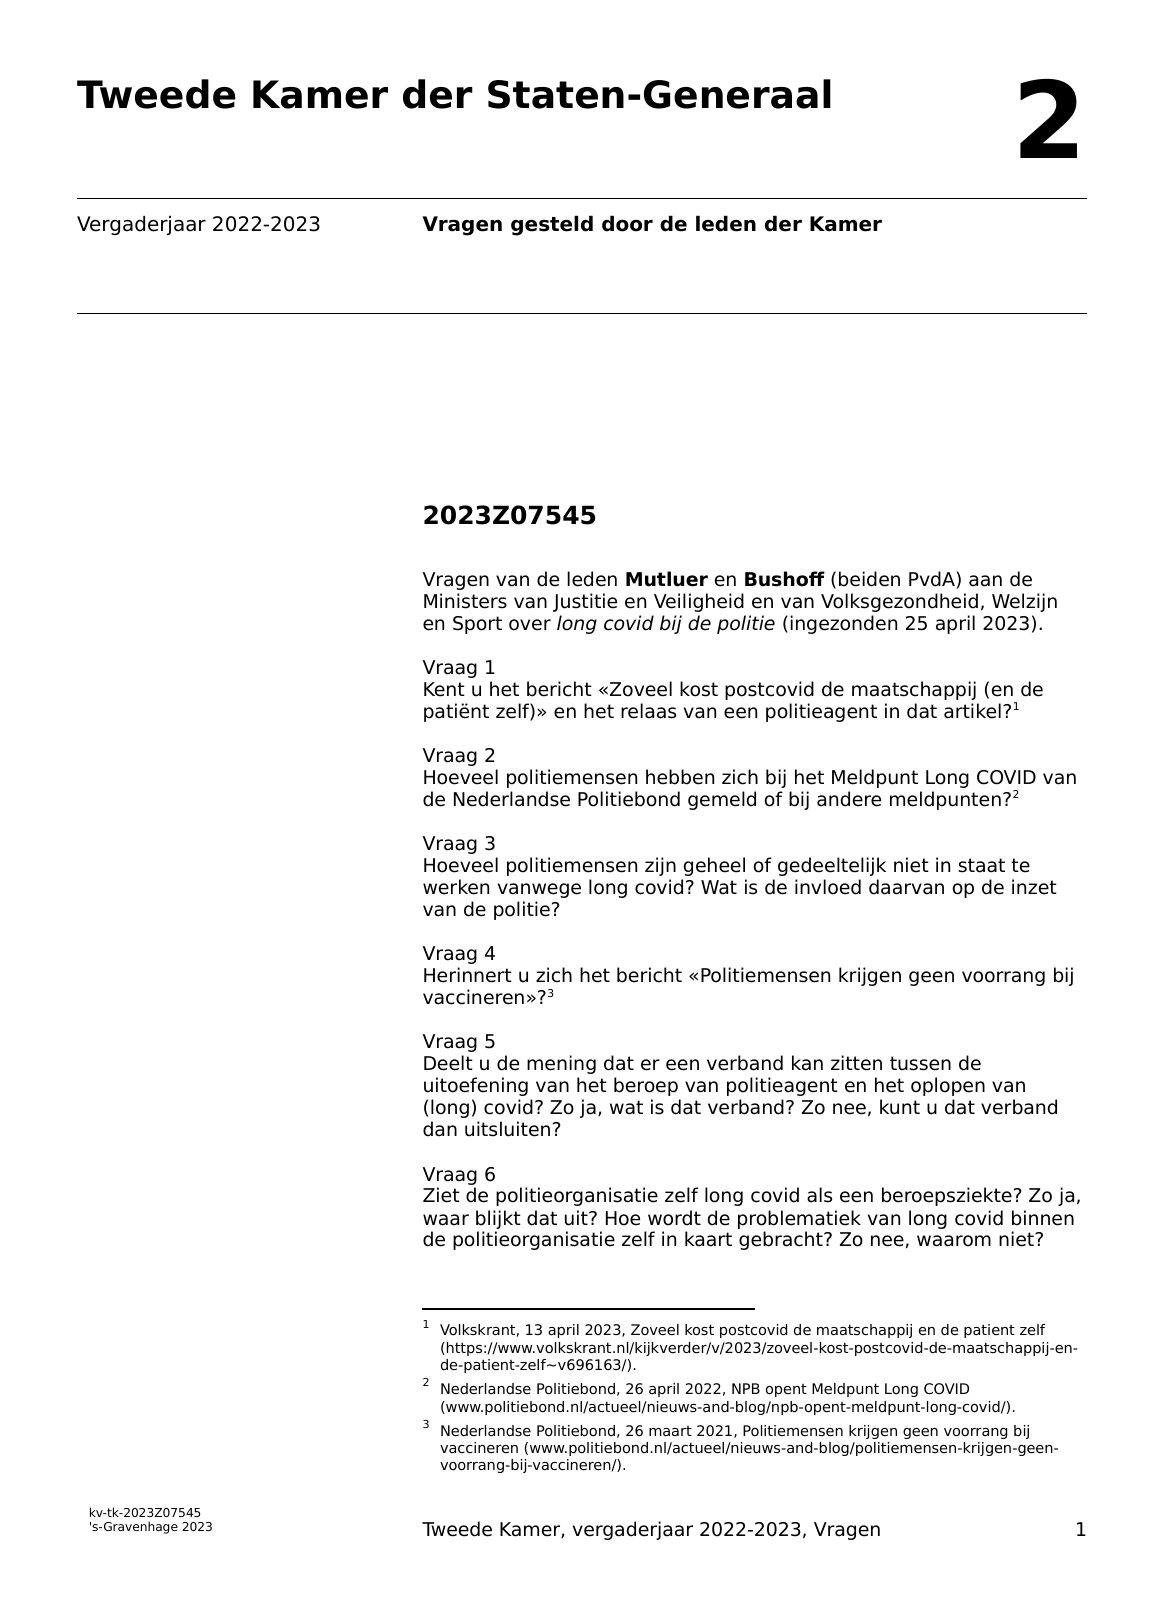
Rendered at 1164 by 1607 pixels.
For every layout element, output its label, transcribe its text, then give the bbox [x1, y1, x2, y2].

text Nederlandse Politiebond, 26 april 2022, NPB opent Meldpunt Long COVID (www.politiebond.nl/actueel/nieuws-and-blog/npb-opent-meldpunt-long-covid/). [422, 1377, 1087, 1416]
table_cell Vergaderjaar 2022-2023 [77, 199, 422, 313]
text Herinnert u zich het bericht «Politiemensen krijgen geen voorrang bij vaccineren»? [422, 965, 1087, 1009]
text Vraag 4 [422, 943, 1087, 965]
text Vraag 1 [422, 657, 1087, 679]
text kv-tk-2023Z07545 [88, 1506, 323, 1520]
table_header 2 [886, 59, 1087, 198]
text 2023Z07545 [422, 501, 1087, 531]
text Vraag 6 [422, 1163, 1087, 1185]
text Hoeveel politiemensen zijn geheel of gedeeltelijk niet in staat te werken vanwege long covid? Wat is de invloed daarvan op de inzet van de politie? [422, 855, 1087, 921]
text 's-Gravenhage 2023 [88, 1520, 323, 1534]
text Kent u het bericht «Zoveel kost postcovid de maatschappij (en de patiënt zelf)» en het relaas van een politieagent in dat artikel? [422, 679, 1087, 723]
text Hoeveel politiemensen hebben zich bij het Meldpunt Long COVID van de Nederlandse Politiebond gemeld of bij andere meldpunten? [422, 767, 1087, 811]
text Volkskrant, 13 april 2023, Zoveel kost postcovid de maatschappij en de patient zelf (https://www.volkskrant.nl/kijkverder/v/2023/zoveel-kost-postcovid-de-maatschappij-en-de-patient-zelf~v696163/). [422, 1318, 1087, 1374]
text Vraag 2 [422, 745, 1087, 767]
text Vraag 5 [422, 1031, 1087, 1053]
text Nederlandse Politiebond, 26 maart 2021, Politiemensen krijgen geen voorrang bij vaccineren (www.politiebond.nl/actueel/nieuws-and-blog/politiemensen-krijgen-geen-voorrang-bij-vaccineren/). [422, 1418, 1087, 1474]
text Ziet de politieorganisatie zelf long covid als een beroepsziekte? Zo ja, waar blijkt dat uit? Hoe wordt de problematiek van long covid binnen de politieorganisatie zelf in kaart gebracht? Zo nee, waarom niet? [422, 1185, 1087, 1251]
table_cell Vragen gesteld door de leden der Kamer [422, 199, 1087, 313]
text Vragen van de leden Mutluer en Bushoff (beiden PvdA) aan de Ministers van Justitie en Veiligheid en van Volksgezondheid, Welzijn en Sport over long covid bij de politie (ingezonden 25 april 2023). [422, 569, 1087, 635]
text Deelt u de mening dat er een verband kan zitten tussen de uitoefening van het beroep van politieagent en het oplopen van (long) covid? Zo ja, wat is dat verband? Zo nee, kunt u dat verband dan uitsluiten? [422, 1053, 1087, 1141]
text Vraag 3 [422, 833, 1087, 855]
table_header Tweede Kamer der Staten-Generaal [77, 59, 886, 198]
